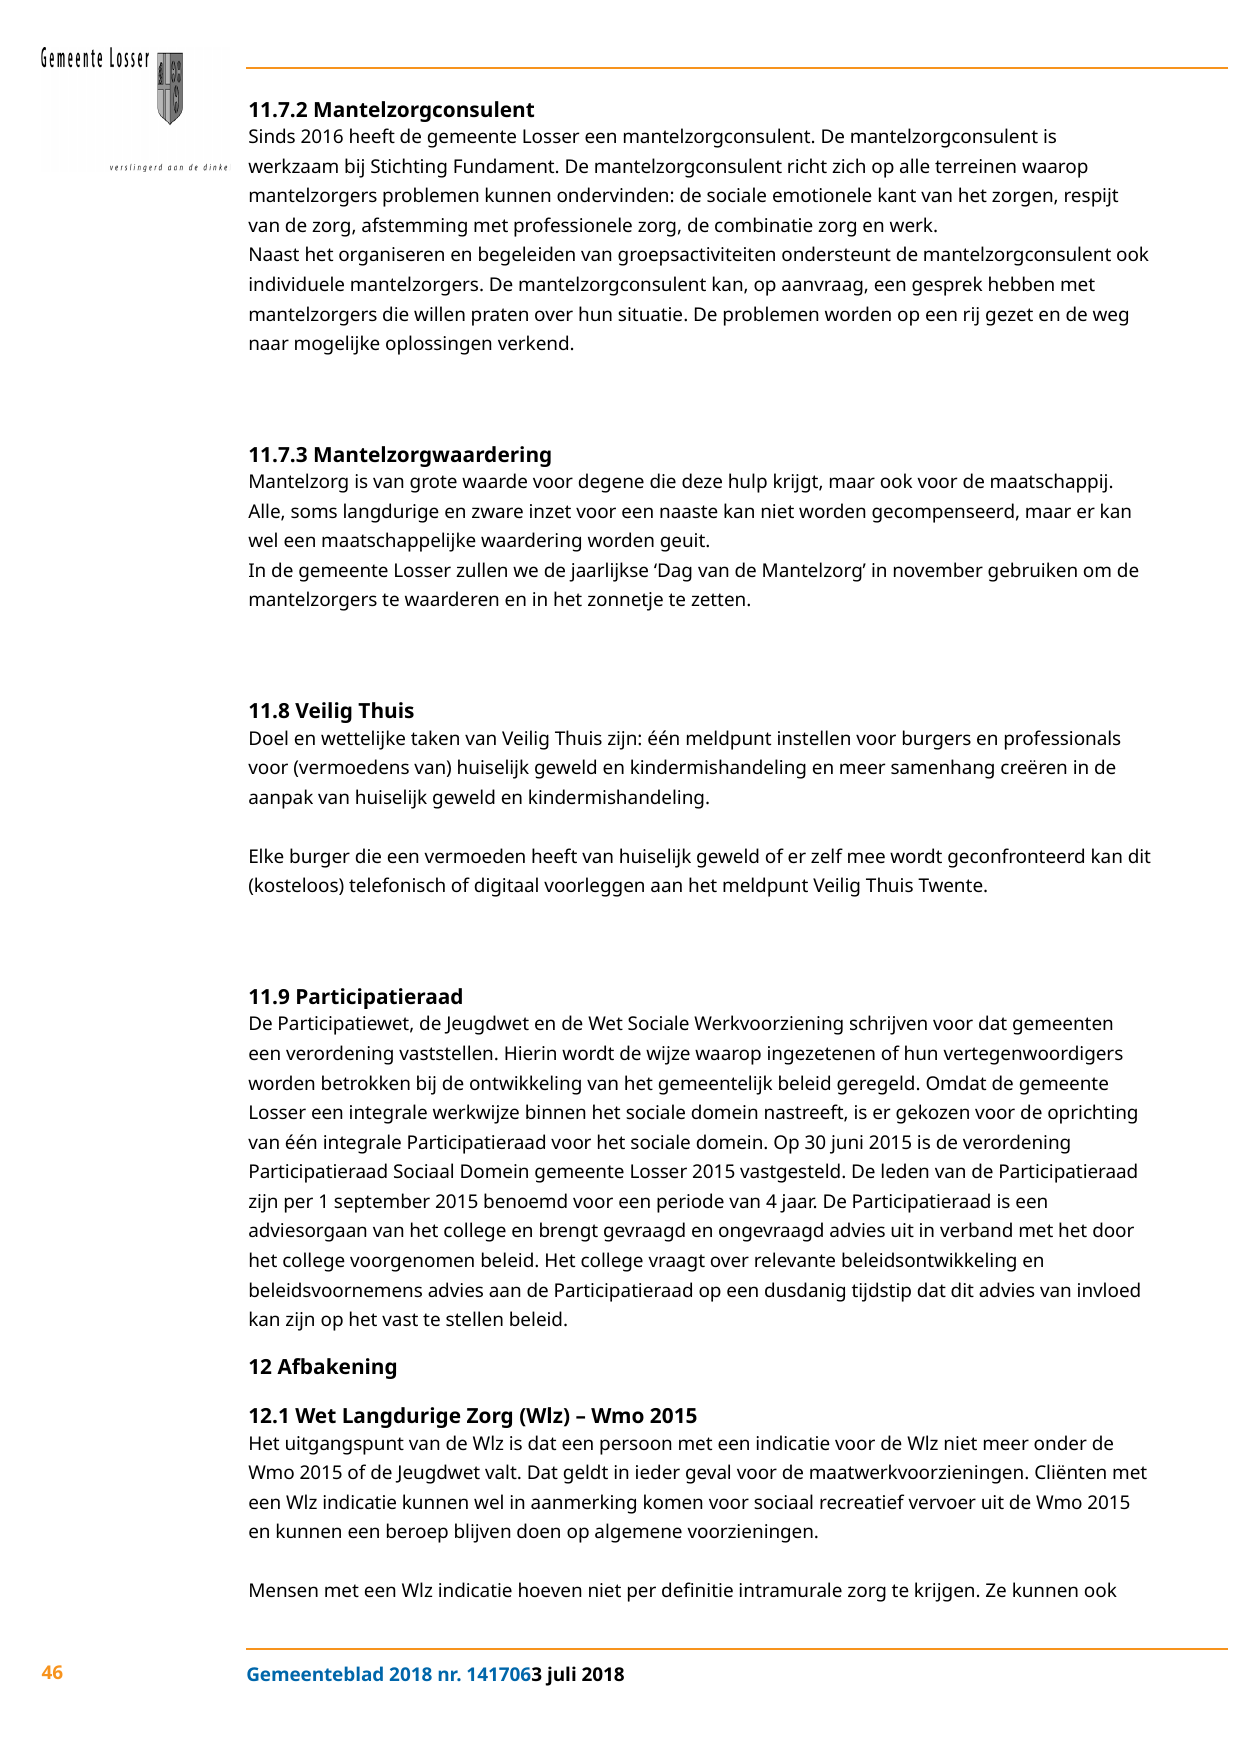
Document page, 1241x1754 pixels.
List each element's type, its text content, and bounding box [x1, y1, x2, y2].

text Doel en wettelijke taken van Veilig Thuis zijn: één meldpunt instellen voor burgers en professionals voor (vermoedens van) huiselijk geweld en kindermishandeling en meer samenhang creëren in de aanpak van huiselijk geweld en kindermishandeling. [248, 725, 1152, 809]
text Elke burger die een vermoeden heeft van huiselijk geweld of er zelf mee wordt geconfronteerd kan dit (kosteloos) telefonisch of digitaal voorleggen aan het meldpunt Veilig Thuis Twente. [248, 843, 1152, 898]
text 12.1 Wet Langdurige Zorg (Wlz) – Wmo 2015 [248, 1401, 1152, 1430]
text 11.9 Participatieraad [248, 982, 1152, 1011]
text In de gemeente Losser zullen we de jaarlijkse ‘Dag van de Mantelzorg’ in november gebruiken om de mantelzorgers te waarderen en in het zonnetje te zetten. [248, 557, 1152, 612]
text De Participatiewet, de Jeugdwet en de Wet Sociale Werkvoorziening schrijven voor dat gemeenten een verordening vaststellen. Hierin wordt de wijze waarop ingezetenen of hun vertegenwoordigers worden betrokken bij de ontwikkeling van het gemeentelijk beleid geregeld. Omdat de gemeente Losser een integrale werkwijze binnen het sociale domein nastreeft, is er gekozen voor de oprichting van één integrale Participatieraad voor het sociale domein. Op 30 juni 2015 is de verordening Participatieraad Sociaal Domein gemeente Losser 2015 vastgesteld. De leden van de Participatieraad zijn per 1 september 2015 benoemd voor een periode van 4 jaar. De Participatieraad is een adviesorgaan van het college en brengt gevraagd en ongevraagd advies uit in verband met het door het college voorgenomen beleid. Het college vraagt over relevante beleidsontwikkeling en beleidsvoornemens advies aan de Participatieraad op een dusdanig tijdstip dat dit advies van invloed kan zijn op het vast te stellen beleid. [248, 1011, 1152, 1332]
text Mensen met een Wlz indicatie hoeven niet per definitie intramurale zorg te krijgen. Ze kunnen ook [248, 1578, 1152, 1603]
text 11.7.3 Mantelzorgwaardering [248, 440, 1152, 468]
text 11.7.2 Mantelzorgconsulent [248, 95, 1152, 123]
text Mantelzorg is van grote waarde voor degene die deze hulp krijgt, maar ook voor de maatschappij. Alle, soms langdurige en zware inzet voor een naaste kan niet worden gecompenseerd, maar er kan wel een maatschappelijke waardering worden geuit. [248, 468, 1152, 553]
text Het uitgangspunt van de Wlz is dat een persoon met een indicatie voor de Wlz niet meer onder de Wmo 2015 of de Jeugdwet valt. Dat geldt in ieder geval voor de maatwerkvoorzieningen. Cliënten met een Wlz indicatie kunnen wel in aanmerking komen voor sociaal recreatief vervoer uit de Wmo 2015 en kunnen een beroep blijven doen op algemene voorzieningen. [248, 1430, 1152, 1544]
text 11.8 Veilig Thuis [248, 696, 1152, 725]
text 12 Afbakening [248, 1352, 1152, 1381]
text Naast het organiseren en begeleiden van groepsactiviteiten ondersteunt de mantelzorgconsulent ook individuele mantelzorgers. De mantelzorgconsulent kan, op aanvraag, een gesprek hebben met mantelzorgers die willen praten over hun situatie. De problemen worden op een rij gezet en de weg naar mogelijke oplossingen verkend. [248, 242, 1152, 356]
text Sinds 2016 heeft de gemeente Losser een mantelzorgconsulent. De mantelzorgconsulent is werkzaam bij Stichting Fundament. De mantelzorgconsulent richt zich op alle terreinen waarop mantelzorgers problemen kunnen ondervinden: de sociale emotionele kant van het zorgen, respijt van de zorg, afstemming met professionele zorg, de combinatie zorg en werk. [248, 123, 1152, 238]
picture [41, 47, 231, 172]
